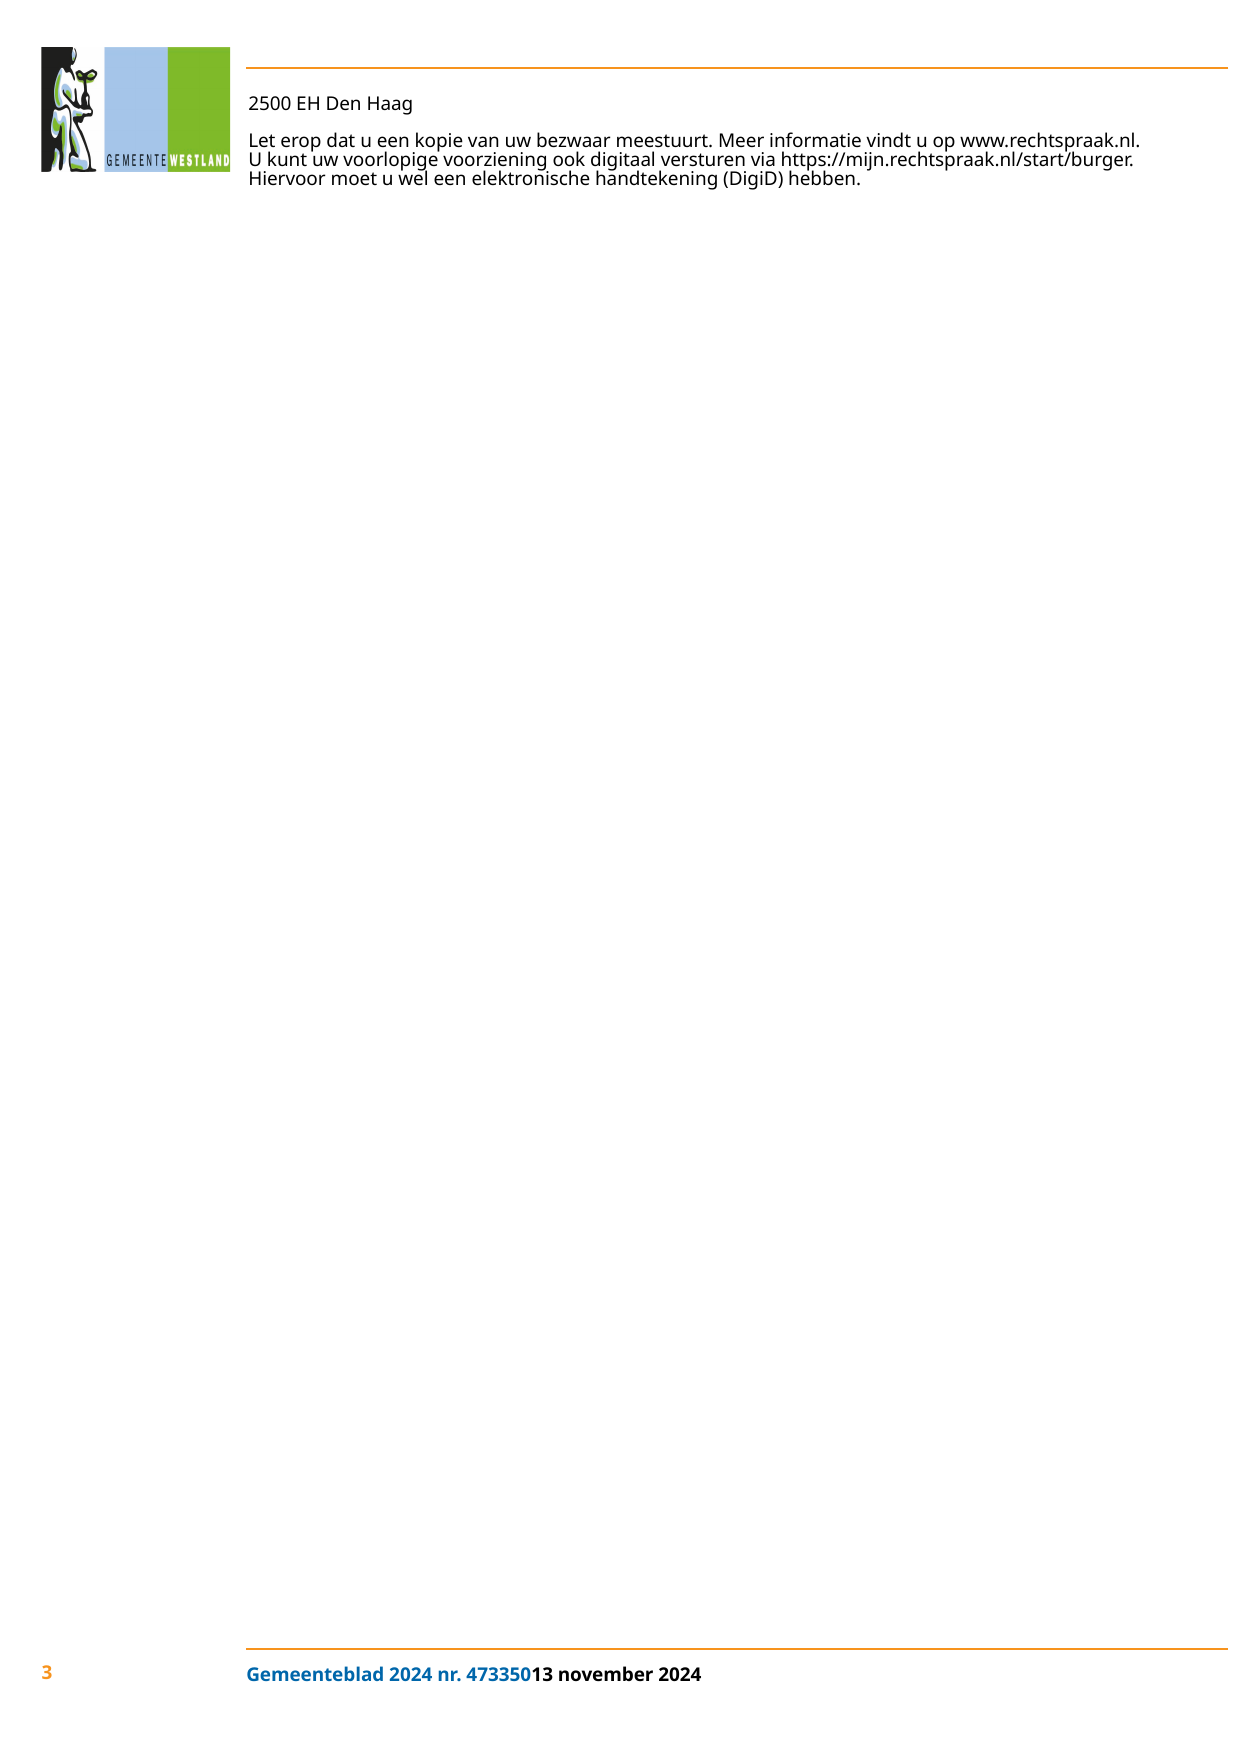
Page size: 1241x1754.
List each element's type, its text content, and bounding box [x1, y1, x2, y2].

picture [41, 47, 231, 172]
text Let erop dat u een kopie van uw bezwaar meestuurt. Meer informatie vindt u op www.rechtspraak.nl. U kunt uw voorlopige voorziening ook digitaal versturen via https://mijn.rechtspraak.nl/start/burger. Hiervoor moet u wel een elektronische handtekening (DigiD) hebben. [248, 132, 1152, 189]
text 2500 EH Den Haag [248, 95, 1152, 114]
